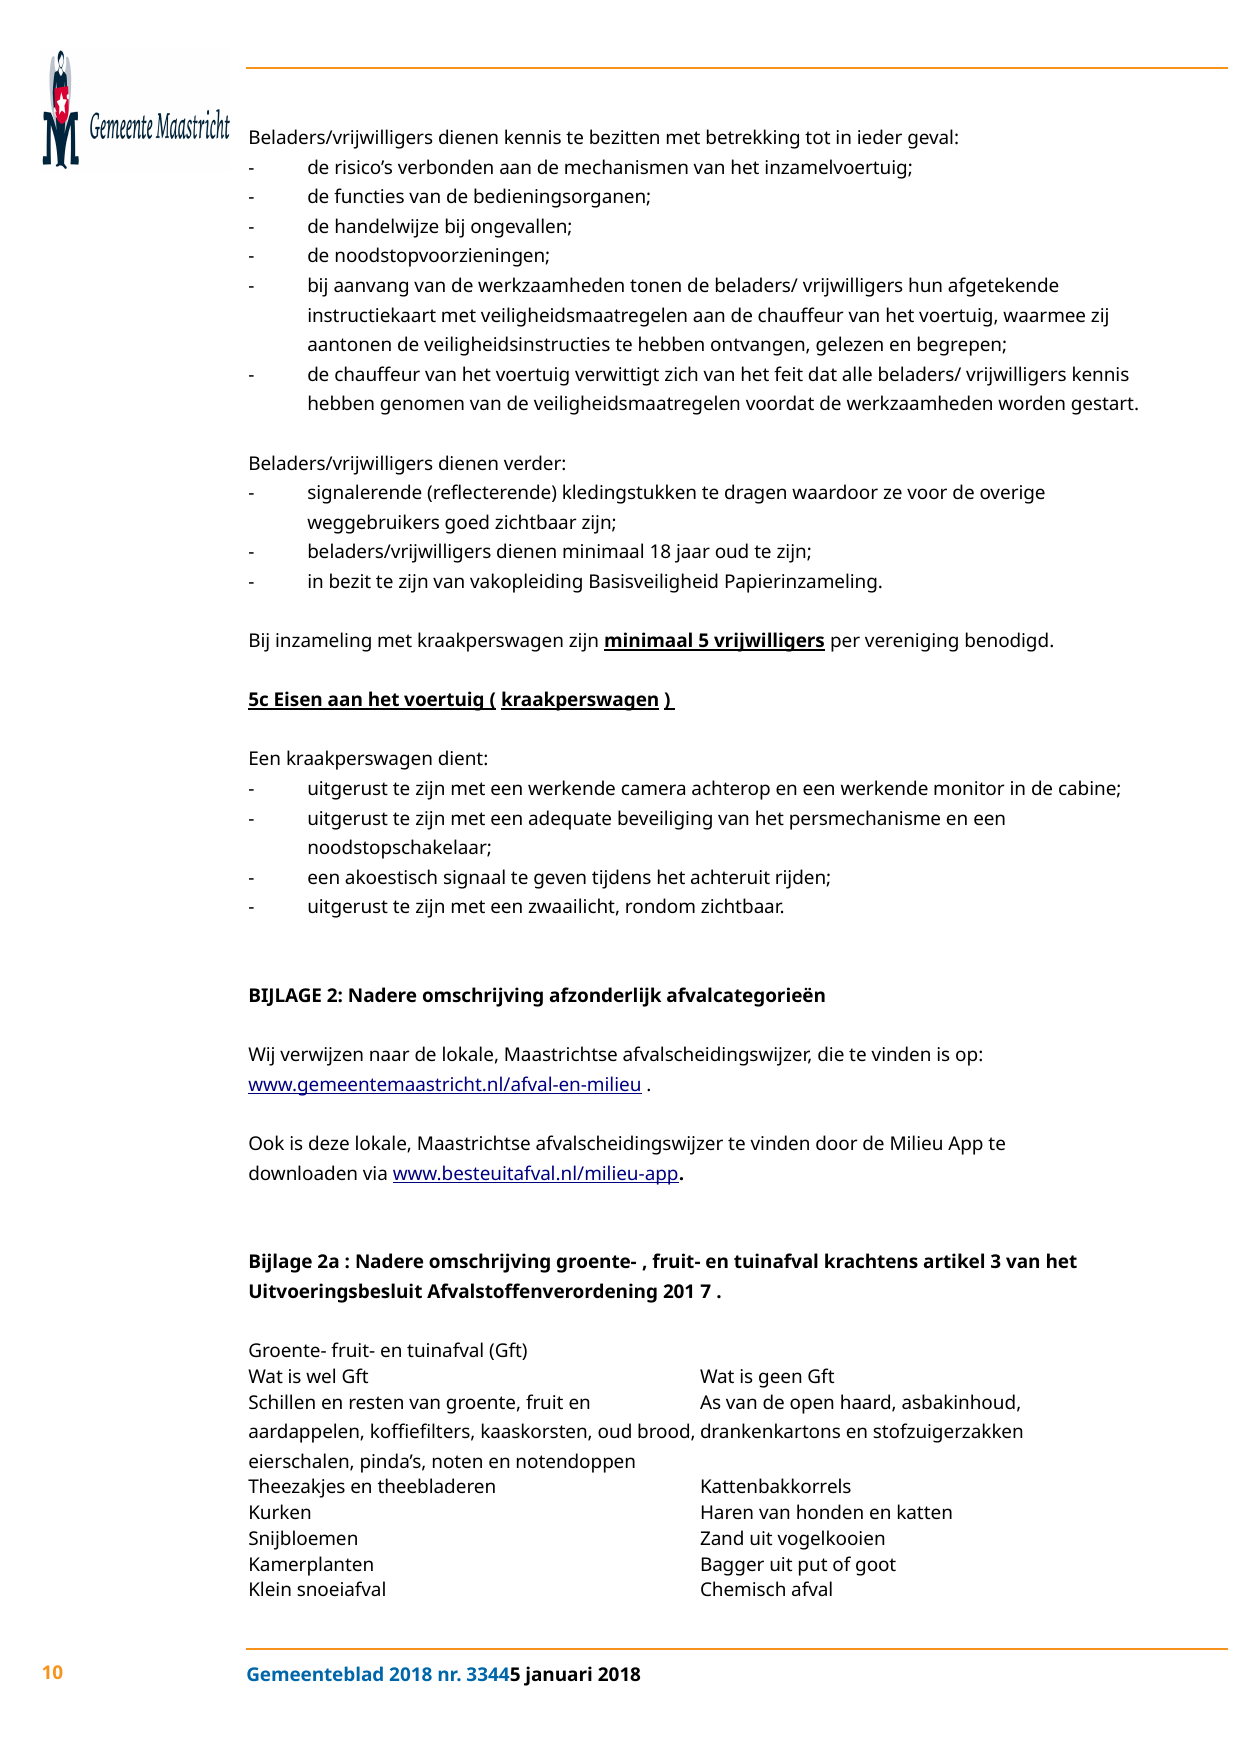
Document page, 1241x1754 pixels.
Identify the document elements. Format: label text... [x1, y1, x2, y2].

list beladers/vrijwilligers dienen minimaal 18 jaar oud te zijn; [248, 538, 1152, 564]
list de handelwijze bij ongevallen; [248, 213, 1152, 239]
text Bij inzameling met kraakperswagen zijn minimaal 5 vrijwilligers per vereniging benodigd. [248, 627, 1152, 653]
table_cell Bagger uit put of goot [700, 1551, 1152, 1577]
table_cell Chemisch afval [700, 1577, 1152, 1602]
picture [41, 47, 231, 172]
list signalerende (reflecterende) kledingstukken te dragen waardoor ze voor de overige weggebruikers goed zichtbaar zijn; [248, 479, 1152, 535]
table_cell Kamerplanten [248, 1551, 700, 1577]
text Bijlage 2a : Nadere omschrijving groente- , fruit- en tuinafval krachtens artikel 3 van het Uitvoeringsbesluit Afvalstoffenverordening 201 7 . [248, 1248, 1152, 1304]
table_cell Wat is geen Gft [700, 1363, 1152, 1389]
text Ook is deze lokale, Maastrichtse afvalscheidingswijzer te vinden door de Milieu App te [248, 1130, 1152, 1156]
table_cell Klein snoeiafval [248, 1577, 700, 1602]
text 5c Eisen aan het voertuig ( kraakperswagen ) [248, 686, 1152, 712]
table_cell Kurken [248, 1500, 700, 1525]
table_cell As van de open haard, asbakinhoud, drankenkartons en stofzuigerzakken [700, 1389, 1152, 1474]
table_cell Kattenbakkorrels [700, 1474, 1152, 1499]
list de functies van de bedieningsorganen; [248, 183, 1152, 209]
text BIJLAGE 2: Nadere omschrijving afzonderlijk afvalcategorieën [248, 982, 1152, 1008]
text Wij verwijzen naar de lokale, Maastrichtse afvalscheidingswijzer, die te vinden is op: [248, 1041, 1152, 1067]
text downloaden via www.besteuitafval.nl/milieu-app. [248, 1160, 1152, 1186]
table_cell Theezakjes en theebladeren [248, 1474, 700, 1499]
table_cell Snijbloemen [248, 1525, 700, 1551]
table_header Groente- fruit- en tuinafval (Gft) [248, 1338, 1152, 1363]
list bij aanvang van de werkzaamheden tonen de beladers/ vrijwilligers hun afgetekende instructiekaart met veiligheidsmaatregelen aan de chauffeur van het voertuig, waarmee zij aantonen de veiligheidsinstructies te hebben ontvangen, gelezen en begrepen; [248, 272, 1152, 357]
table_cell Schillen en resten van groente, fruit en aardappelen, koffiefilters, kaaskorsten, oud brood, eierschalen, pinda’s, noten en notendoppen [248, 1389, 700, 1474]
list uitgerust te zijn met een zwaailicht, rondom zichtbaar. [248, 893, 1152, 919]
table_cell Wat is wel Gft [248, 1363, 700, 1389]
list de chauffeur van het voertuig verwittigt zich van het feit dat alle beladers/ vrijwilligers kennis hebben genomen van de veiligheidsmaatregelen voordat de werkzaamheden worden gestart. [248, 361, 1152, 416]
text Beladers/vrijwilligers dienen kennis te bezitten met betrekking tot in ieder geval: [248, 124, 1152, 150]
table_cell Haren van honden en katten [700, 1500, 1152, 1525]
table_cell Zand uit vogelkooien [700, 1525, 1152, 1551]
list de noodstopvoorzieningen; [248, 243, 1152, 268]
text Een kraakperswagen dient: [248, 746, 1152, 771]
text www.gemeentemaastricht.nl/afval-en-milieu . [248, 1071, 1152, 1097]
list uitgerust te zijn met een werkende camera achterop en een werkende monitor in de cabine; [248, 775, 1152, 801]
list in bezit te zijn van vakopleiding Basisveiligheid Papierinzameling. [248, 568, 1152, 594]
text Beladers/vrijwilligers dienen verder: [248, 450, 1152, 476]
list de risico’s verbonden aan de mechanismen van het inzamelvoertuig; [248, 154, 1152, 180]
list een akoestisch signaal te geven tijdens het achteruit rijden; [248, 864, 1152, 890]
list uitgerust te zijn met een adequate beveiliging van het persmechanisme en een noodstopschakelaar; [248, 805, 1152, 860]
